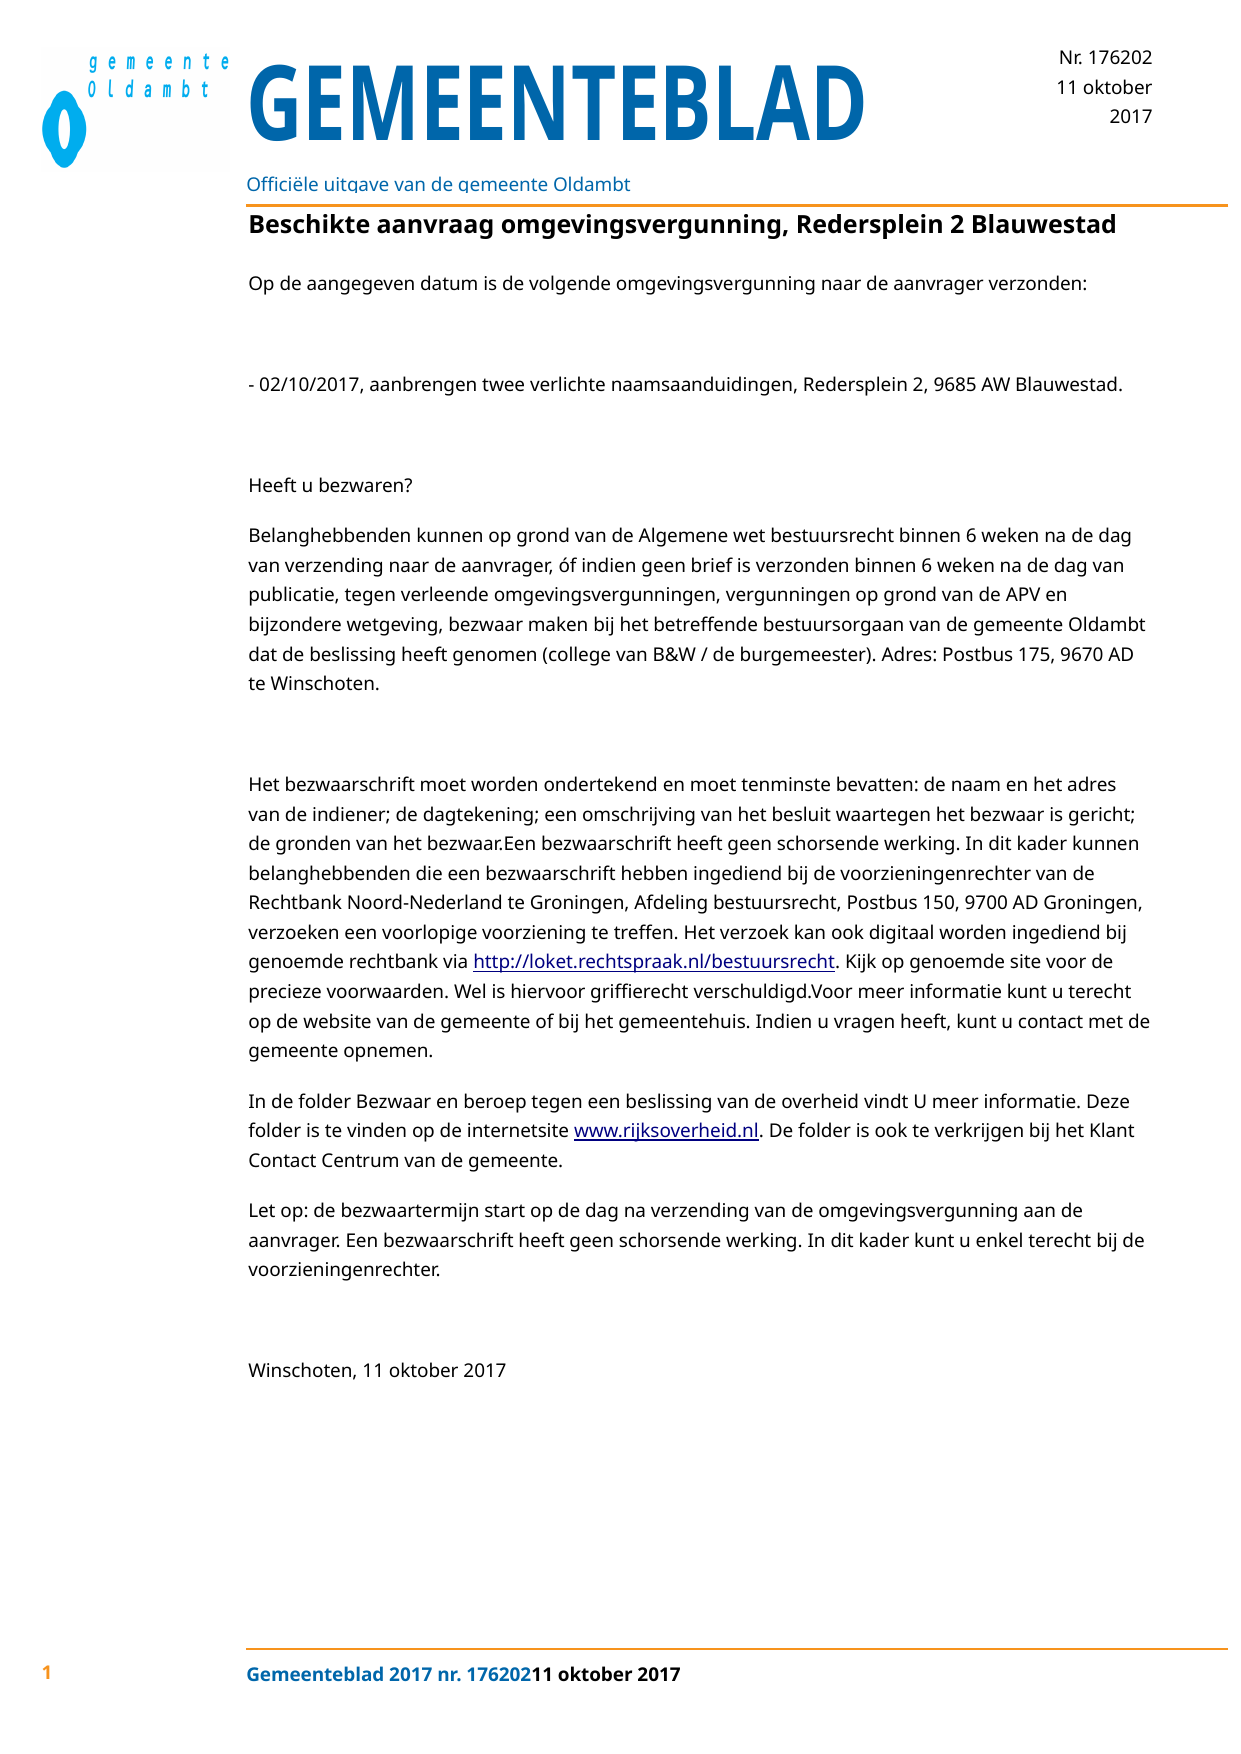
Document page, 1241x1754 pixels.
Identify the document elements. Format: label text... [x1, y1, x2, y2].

text In de folder Bezwaar en beroep tegen een beslissing van de overheid vindt U meer informatie. Deze folder is te vinden op de internetsite www.rijksoverheid.nl. De folder is ook te verkrijgen bij het Klant Contact Centrum van de gemeente. [248, 1088, 1152, 1173]
text Op de aangegeven datum is de volgende omgevingsvergunning naar de aanvrager verzonden: [248, 270, 1152, 296]
picture [41, 47, 231, 172]
text Belanghebbenden kunnen op grond van de Algemene wet bestuursrecht binnen 6 weken na de dag van verzending naar de aanvrager, óf indien geen brief is verzonden binnen 6 weken na de dag van publicatie, tegen verleende omgevingsvergunningen, vergunningen op grond van de APV en bijzondere wetgeving, bezwaar maken bij het betreffende bestuursorgaan van de gemeente Oldambt dat de beslissing heeft genomen (college van B&W / de burgemeester). Adres: Postbus 175, 9670 AD te Winschoten. [248, 522, 1152, 696]
text - 02/10/2017, aanbrengen twee verlichte naamsaanduidingen, Redersplein 2, 9685 AW Blauwestad. [248, 371, 1152, 397]
text Heeft u bezwaren? [248, 472, 1152, 498]
text Let op: de bezwaartermijn start op de dag na verzending van de omgevingsvergunning aan de aanvrager. Een bezwaarschrift heeft geen schorsende werking. In dit kader kunt u enkel terecht bij de voorzieningenrechter. [248, 1197, 1152, 1282]
text Beschikte aanvraag omgevingsvergunning, Redersplein 2 Blauwestad [248, 207, 1152, 241]
text Winschoten, 11 oktober 2017 [248, 1357, 1152, 1383]
text Het bezwaarschrift moet worden ondertekend en moet tenminste bevatten: de naam en het adres van de indiener; de dagtekening; een omschrijving van het besluit waartegen het bezwaar is gericht; de gronden van het bezwaar.Een bezwaarschrift heeft geen schorsende werking. In dit kader kunnen belanghebbenden die een bezwaarschrift hebben ingediend bij de voorzieningenrechter van de Rechtbank Noord-Nederland te Groningen, Afdeling bestuursrecht, Postbus 150, 9700 AD Groningen, verzoeken een voorlopige voorziening te treffen. Het verzoek kan ook digitaal worden ingediend bij genoemde rechtbank via http://loket.rechtspraak.nl/bestuursrecht. Kijk op genoemde site voor de precieze voorwaarden. Wel is hiervoor griffierecht verschuldigd.Voor meer informatie kunt u terecht op de website van de gemeente of bij het gemeentehuis. Indien u vragen heeft, kunt u contact met de gemeente opnemen. [248, 771, 1152, 1063]
